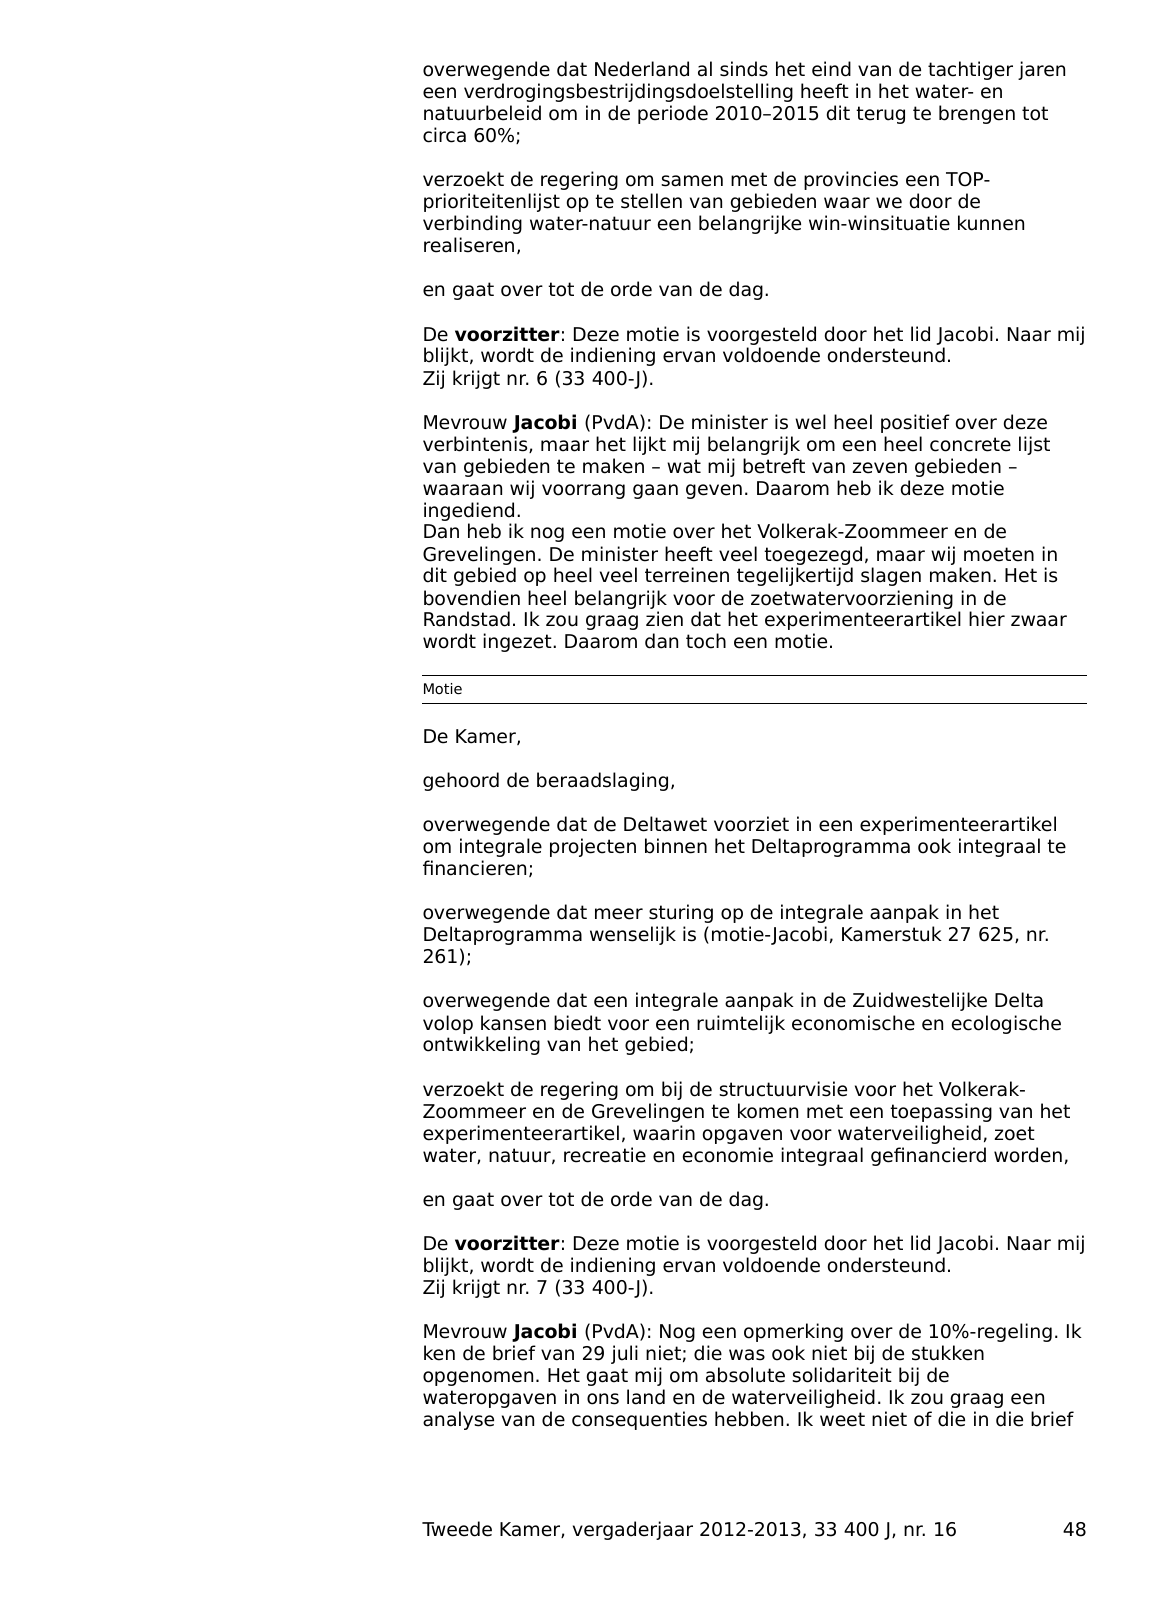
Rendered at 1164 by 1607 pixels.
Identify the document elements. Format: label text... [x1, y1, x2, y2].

text overwegende dat meer sturing op de integrale aanpak in het Deltaprogramma wenselijk is (motie-Jacobi, Kamerstuk 27 625, nr. 261); [422, 902, 1087, 968]
text overwegende dat Nederland al sinds het eind van de tachtiger jaren een verdrogingsbestrijdingsdoelstelling heeft in het water- en natuurbeleid om in de periode 2010–2015 dit terug te brengen tot circa 60%; [422, 59, 1087, 147]
text overwegende dat de Deltawet voorziet in een experimenteerartikel om integrale projecten binnen het Deltaprogramma ook integraal te financieren; [422, 814, 1087, 880]
text Mevrouw Jacobi (PvdA): De minister is wel heel positief over deze verbintenis, maar het lijkt mij belangrijk om een heel concrete lijst van gebieden te maken – wat mij betreft van zeven gebieden – waaraan wij voorrang gaan geven. Daarom heb ik deze motie ingediend. [422, 412, 1087, 521]
text De Kamer, [422, 726, 1087, 748]
text gehoord de beraadslaging, [422, 770, 1087, 792]
table_header Motie [422, 676, 1087, 703]
text overwegende dat een integrale aanpak in de Zuidwestelijke Delta volop kansen biedt voor een ruimtelijk economische en ecologische ontwikkeling van het gebied; [422, 990, 1087, 1056]
text Zij krijgt nr. 7 (33 400-J). [422, 1277, 1087, 1299]
text verzoekt de regering om bij de structuurvisie voor het Volkerak-Zoommeer en de Grevelingen te komen met een toepassing van het experimenteerartikel, waarin opgaven voor waterveiligheid, zoet water, natuur, recreatie en economie integraal gefinancierd worden, [422, 1078, 1087, 1166]
text en gaat over tot de orde van de dag. [422, 1189, 1087, 1211]
text verzoekt de regering om samen met de provincies een TOP-prioriteitenlijst op te stellen van gebieden waar we door de verbinding water-natuur een belangrijke win-winsituatie kunnen realiseren, [422, 169, 1087, 257]
text De voorzitter: Deze motie is voorgesteld door het lid Jacobi. Naar mij blijkt, wordt de indiening ervan voldoende ondersteund. [422, 323, 1087, 367]
text Dan heb ik nog een motie over het Volkerak-Zoommeer en de Grevelingen. De minister heeft veel toegezegd, maar wij moeten in dit gebied op heel veel terreinen tegelijkertijd slagen maken. Het is bovendien heel belangrijk voor de zoetwatervoorziening in de Randstad. Ik zou graag zien dat het experimenteerartikel hier zwaar wordt ingezet. Daarom dan toch een motie. [422, 521, 1087, 653]
text Zij krijgt nr. 6 (33 400-J). [422, 367, 1087, 389]
text De voorzitter: Deze motie is voorgesteld door het lid Jacobi. Naar mij blijkt, wordt de indiening ervan voldoende ondersteund. [422, 1233, 1087, 1277]
text Mevrouw Jacobi (PvdA): Nog een opmerking over de 10%-regeling. Ik ken de brief van 29 juli niet; die was ook niet bij de stukken opgenomen. Het gaat mij om absolute solidariteit bij de wateropgaven in ons land en de waterveiligheid. Ik zou graag een analyse van de consequenties hebben. Ik weet niet of die in die brief [422, 1321, 1087, 1431]
text en gaat over tot de orde van de dag. [422, 279, 1087, 301]
